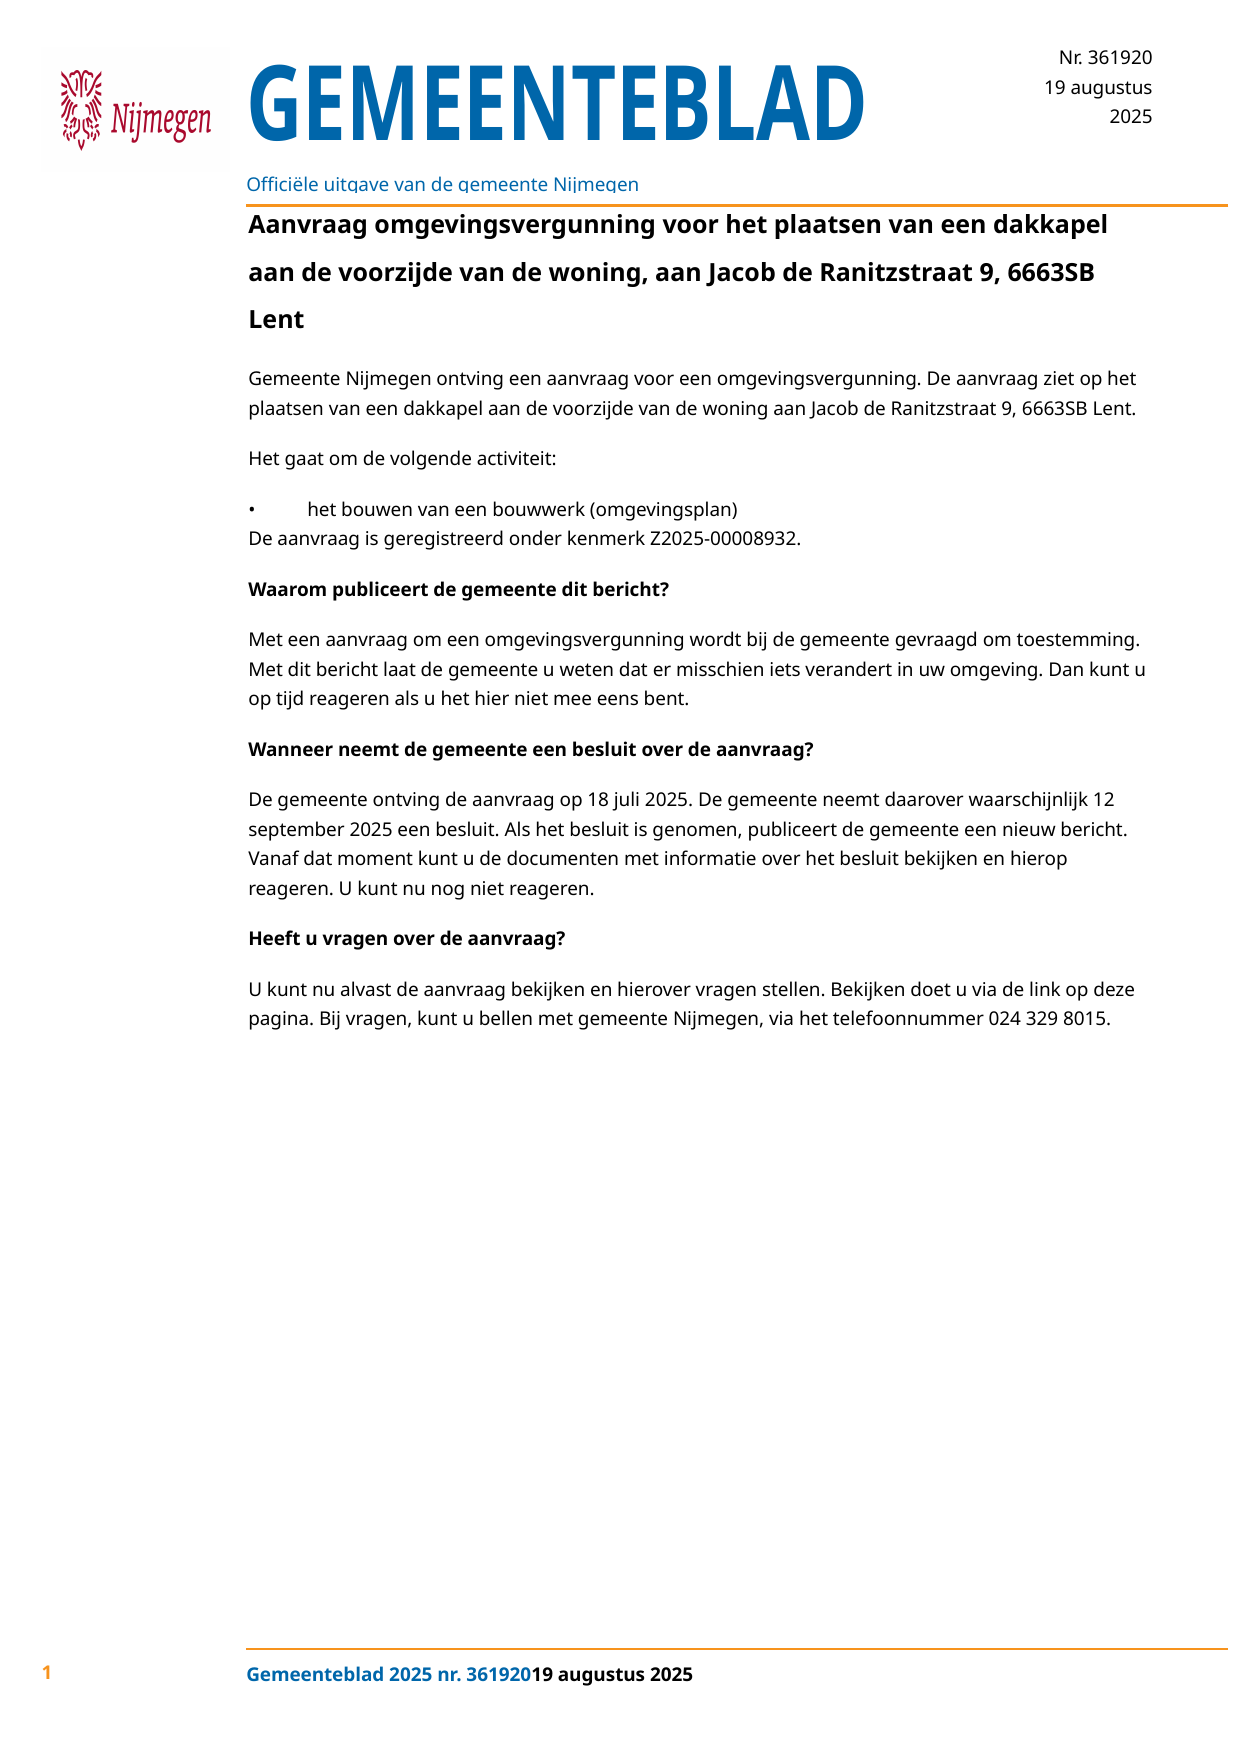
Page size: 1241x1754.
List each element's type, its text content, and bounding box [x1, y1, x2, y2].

text Het gaat om de volgende activiteit: [248, 446, 1152, 471]
text Wanneer neemt de gemeente een besluit over de aanvraag? [248, 736, 1152, 762]
text De gemeente ontving de aanvraag op 18 juli 2025. De gemeente neemt daarover waarschijnlijk 12 september 2025 een besluit. Als het besluit is genomen, publiceert de gemeente een nieuw bericht. Vanaf dat moment kunt u de documenten met informatie over het besluit bekijken en hierop reageren. U kunt nu nog niet reageren. [248, 786, 1152, 901]
text Met een aanvraag om een omgevingsvergunning wordt bij de gemeente gevraagd om toestemming. Met dit bericht laat de gemeente u weten dat er misschien iets verandert in uw omgeving. Dan kunt u op tijd reageren als u het hier niet mee eens bent. [248, 626, 1152, 711]
text Heeft u vragen over de aanvraag? [248, 926, 1152, 951]
list het bouwen van een bouwwerk (omgevingsplan) [248, 496, 1152, 522]
text U kunt nu alvast de aanvraag bekijken en hierover vragen stellen. Bekijken doet u via de link op deze pagina. Bij vragen, kunt u bellen met gemeente Nijmegen, via het telefoonnummer 024 329 8015. [248, 976, 1152, 1031]
text Gemeente Nijmegen ontving een aanvraag voor een omgevingsvergunning. De aanvraag ziet op het plaatsen van een dakkapel aan de voorzijde van de woning aan Jacob de Ranitzstraat 9, 6663SB Lent. [248, 366, 1152, 421]
text Aanvraag omgevingsvergunning voor het plaatsen van een dakkapel aan de voorzijde van de woning, aan Jacob de Ranitzstraat 9, 6663SB Lent [248, 207, 1152, 336]
picture [41, 47, 231, 172]
text De aanvraag is geregistreerd onder kenmerk Z2025-00008932. [248, 526, 1152, 551]
text Waarom publiceert de gemeente dit bericht? [248, 576, 1152, 602]
